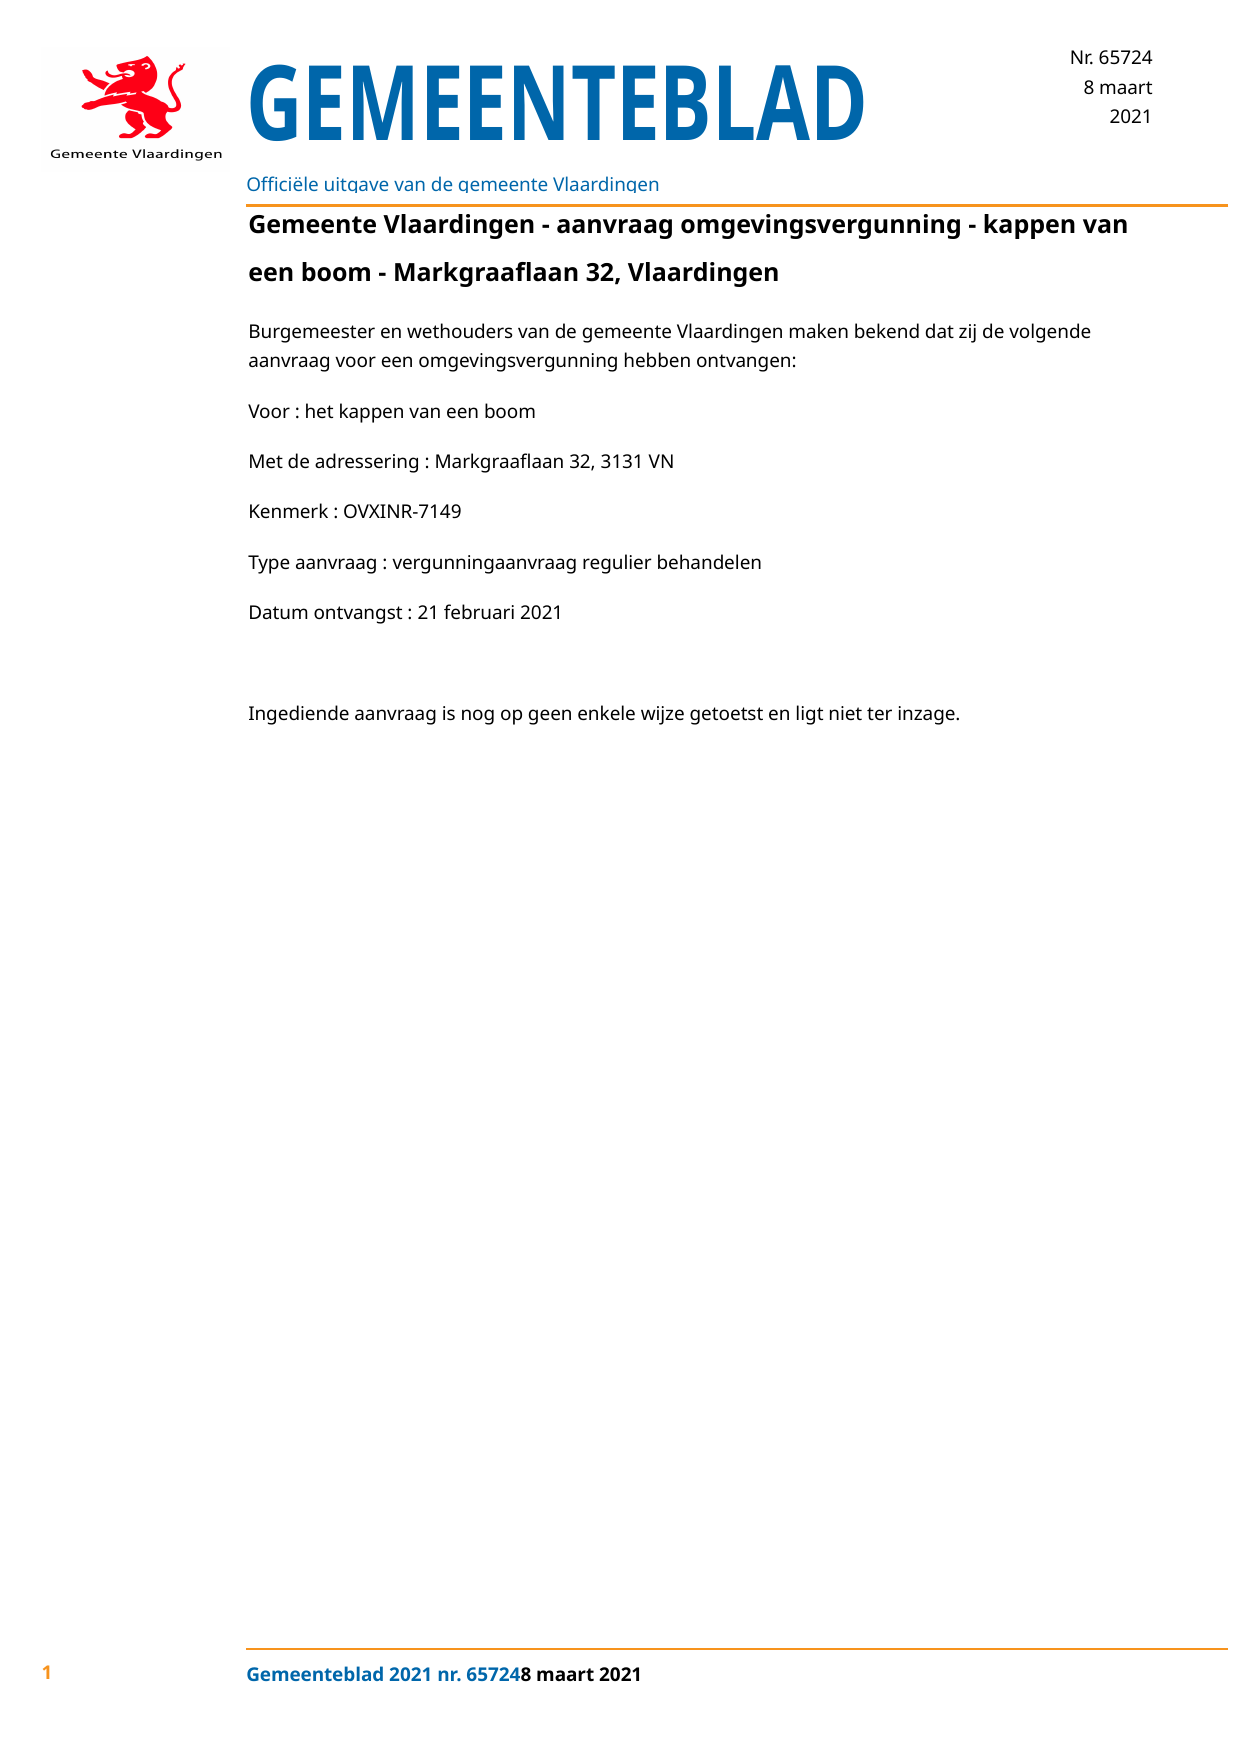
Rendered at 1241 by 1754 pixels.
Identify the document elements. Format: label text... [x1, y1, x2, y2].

text Datum ontvangst : 21 februari 2021 [248, 599, 1152, 625]
text Gemeente Vlaardingen - aanvraag omgevingsvergunning - kappen van een boom - Markgraaflaan 32, Vlaardingen [248, 207, 1152, 288]
text Burgemeester en wethouders van de gemeente Vlaardingen maken bekend dat zij de volgende aanvraag voor een omgevingsvergunning hebben ontvangen: [248, 318, 1152, 373]
text Met de adressering : Markgraaflaan 32, 3131 VN [248, 448, 1152, 474]
picture [41, 47, 231, 172]
text Kenmerk : OVXINR-7149 [248, 499, 1152, 524]
text Type aanvraag : vergunningaanvraag regulier behandelen [248, 549, 1152, 575]
text Voor : het kappen van een boom [248, 398, 1152, 424]
text Ingediende aanvraag is nog op geen enkele wijze getoetst en ligt niet ter inzage. [248, 700, 1152, 726]
